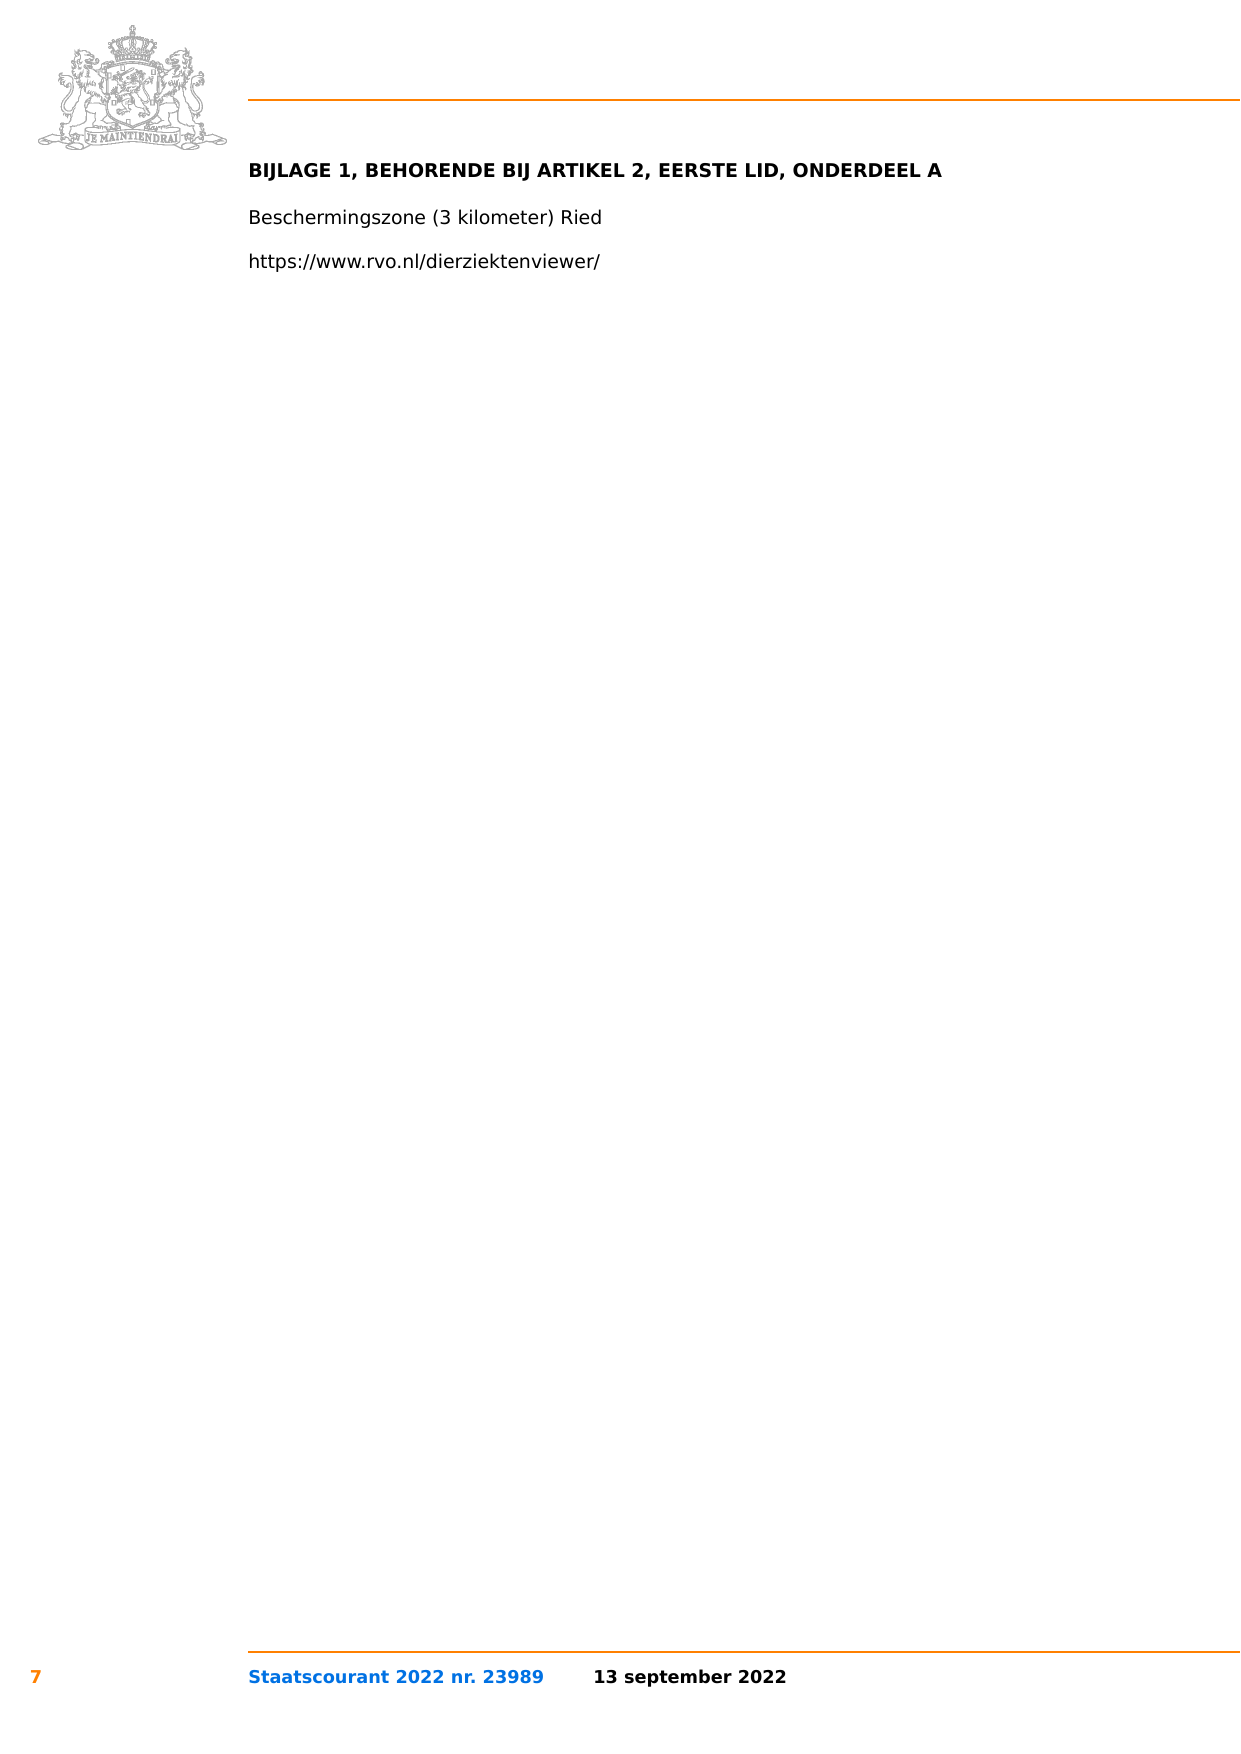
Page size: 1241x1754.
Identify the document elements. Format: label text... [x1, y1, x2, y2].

text https://www.rvo.nl/dierziektenviewer/ [248, 251, 1163, 273]
text Beschermingszone (3 kilometer) Ried [248, 207, 1163, 229]
subtitle BIJLAGE 1, BEHORENDE BIJ ARTIKEL 2, EERSTE LID, ONDERDEEL A [248, 160, 1163, 182]
picture [38, 25, 227, 150]
